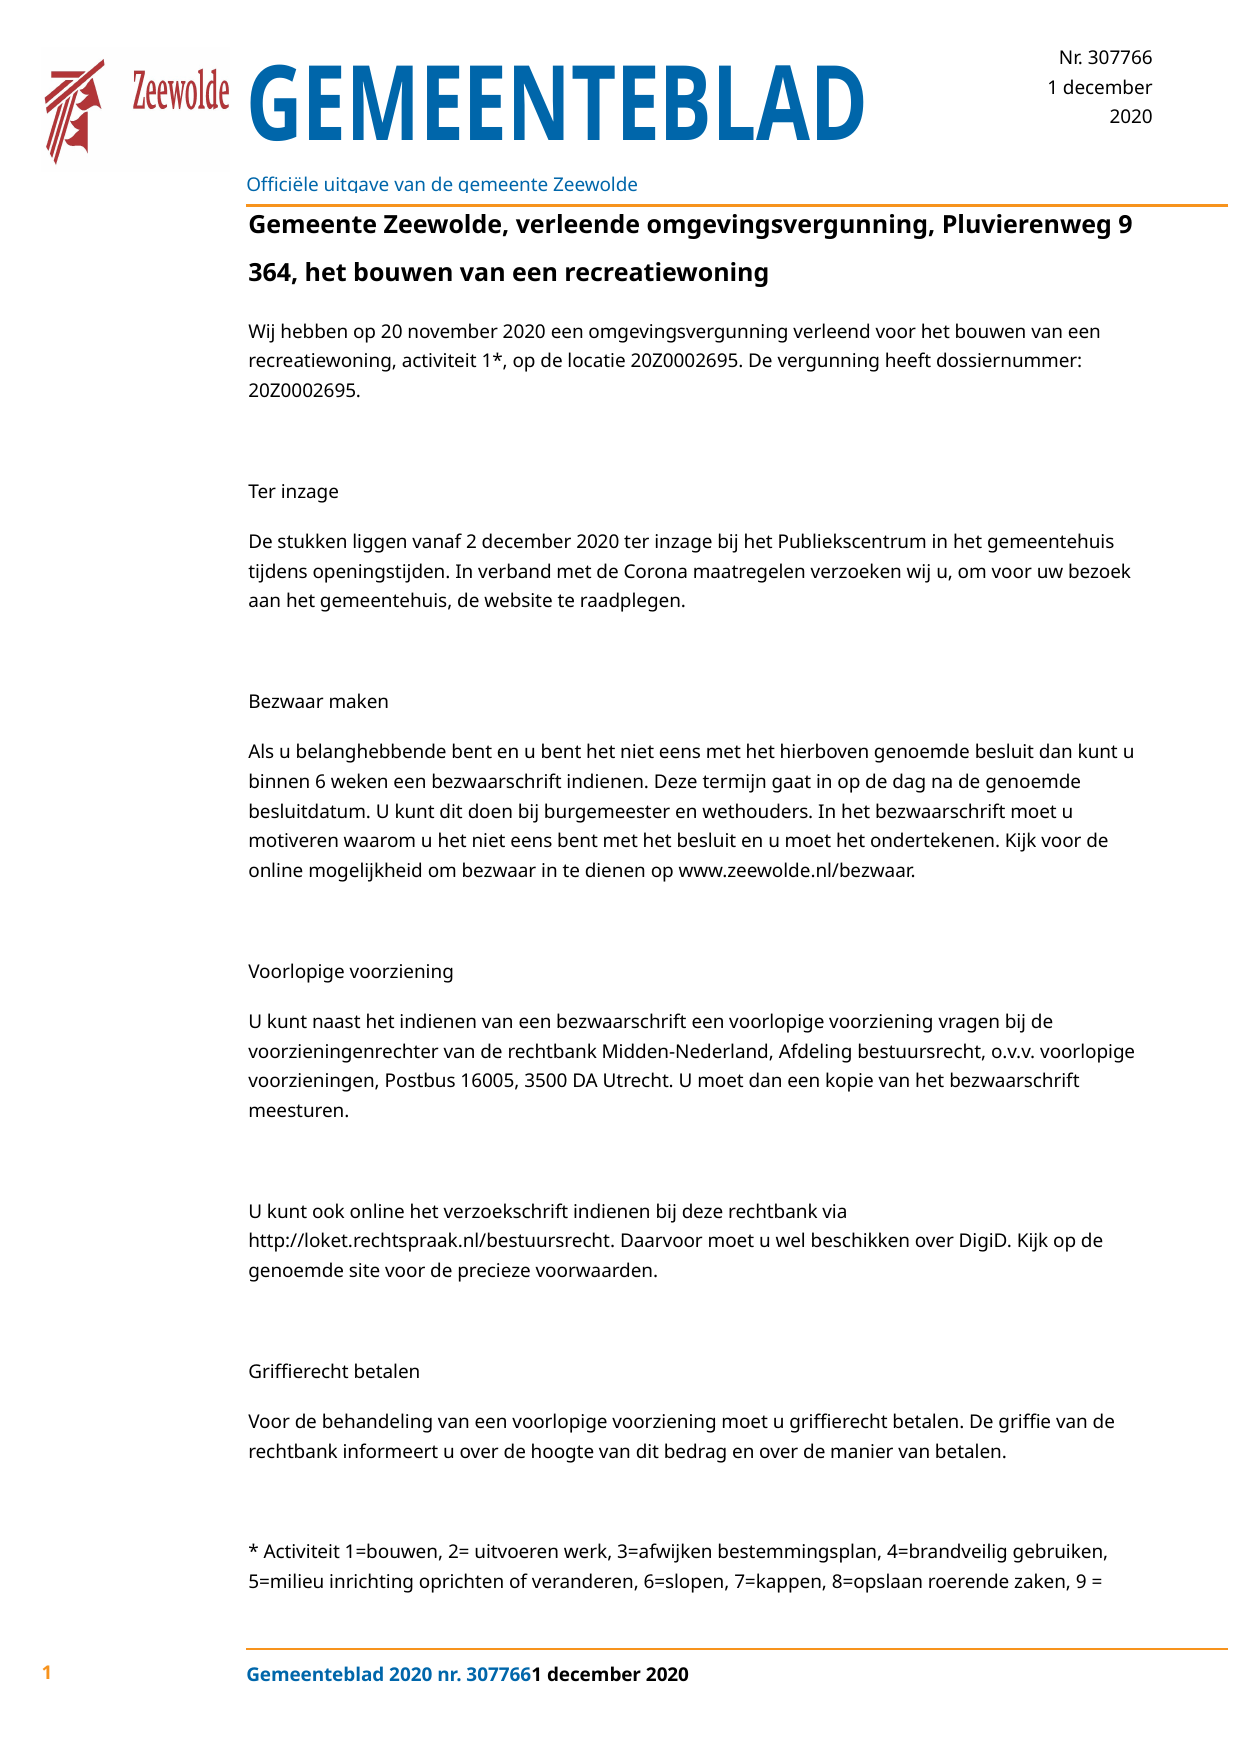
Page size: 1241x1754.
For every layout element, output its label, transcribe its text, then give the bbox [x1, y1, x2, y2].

text Wij hebben op 20 november 2020 een omgevingsvergunning verleend voor het bouwen van een recreatiewoning, activiteit 1*, op de locatie 20Z0002695. De vergunning heeft dossiernummer: 20Z0002695. [248, 318, 1152, 403]
text U kunt naast het indienen van een bezwaarschrift een voorlopige voorziening vragen bij de voorzieningenrechter van de rechtbank Midden-Nederland, Afdeling bestuursrecht, o.v.v. voorlopige voorzieningen, Postbus 16005, 3500 DA Utrecht. U moet dan een kopie van het bezwaarschrift meesturen. [248, 1008, 1152, 1123]
text Bezwaar maken [248, 688, 1152, 714]
text Als u belanghebbende bent en u bent het niet eens met het hierboven genoemde besluit dan kunt u binnen 6 weken een bezwaarschrift indienen. Deze termijn gaat in op de dag na de genoemde besluitdatum. U kunt dit doen bij burgemeester en wethouders. In het bezwaarschrift moet u motiveren waarom u het niet eens bent met het besluit en u moet het ondertekenen. Kijk voor de online mogelijkheid om bezwaar in te dienen op www.zeewolde.nl/bezwaar. [248, 739, 1152, 883]
text U kunt ook online het verzoekschrift indienen bij deze rechtbank via http://loket.rechtspraak.nl/bestuursrecht. Daarvoor moet u wel beschikken over DigiD. Kijk op de genoemde site voor de precieze voorwaarden. [248, 1198, 1152, 1283]
picture [41, 47, 231, 172]
text De stukken liggen vanaf 2 december 2020 ter inzage bij het Publiekscentrum in het gemeentehuis tijdens openingstijden. In verband met de Corona maatregelen verzoeken wij u, om voor uw bezoek aan het gemeentehuis, de website te raadplegen. [248, 528, 1152, 613]
text * Activiteit 1=bouwen, 2= uitvoeren werk, 3=afwijken bestemmingsplan, 4=brandveilig gebruiken, 5=milieu inrichting oprichten of veranderen, 6=slopen, 7=kappen, 8=opslaan roerende zaken, 9 = [248, 1539, 1152, 1594]
text Ter inzage [248, 478, 1152, 504]
text Gemeente Zeewolde, verleende omgevingsvergunning, Pluvierenweg 9 364, het bouwen van een recreatiewoning [248, 207, 1152, 288]
text Griffierecht betalen [248, 1358, 1152, 1384]
text Voor de behandeling van een voorlopige voorziening moet u griffierecht betalen. De griffie van de rechtbank informeert u over de hoogte van dit bedrag en over de manier van betalen. [248, 1408, 1152, 1464]
text Voorlopige voorziening [248, 958, 1152, 984]
